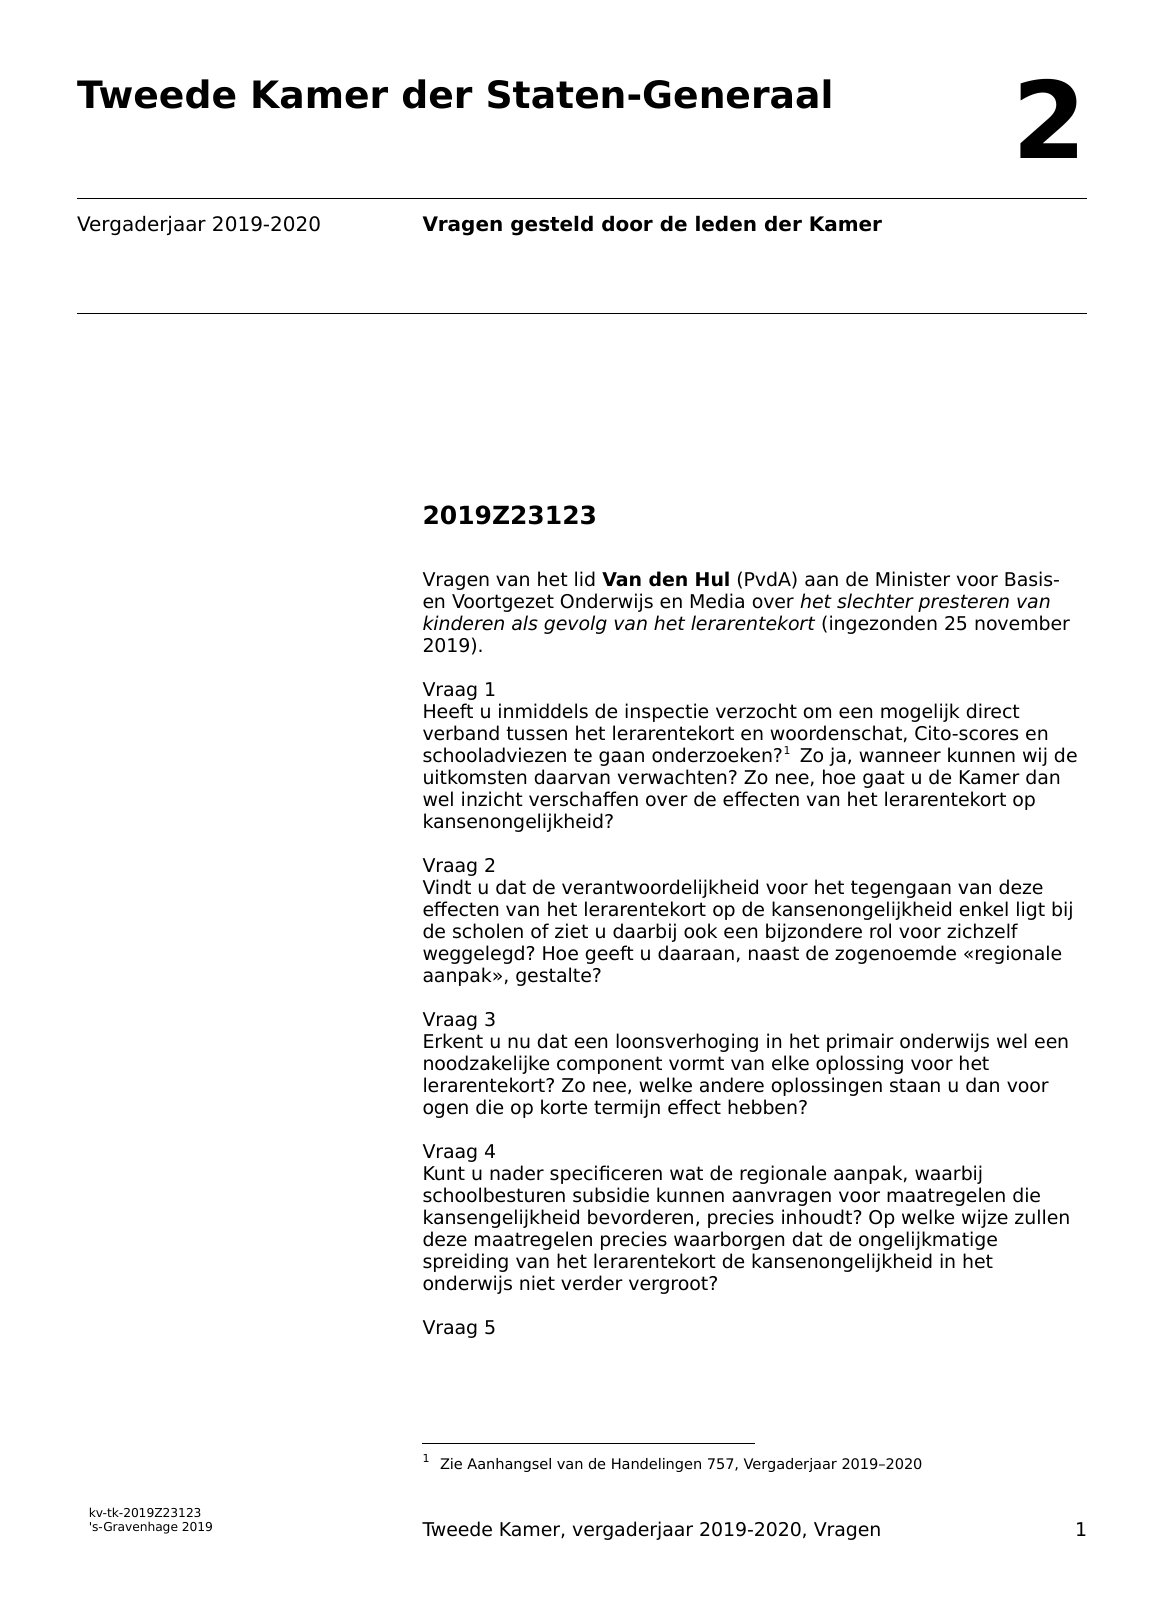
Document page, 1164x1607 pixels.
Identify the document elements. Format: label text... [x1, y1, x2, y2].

text 's-Gravenhage 2019 [88, 1520, 323, 1534]
table_header 2 [886, 59, 1087, 198]
table_cell Vergaderjaar 2019-2020 [77, 199, 422, 313]
table_header Tweede Kamer der Staten-Generaal [77, 59, 886, 198]
text kv-tk-2019Z23123 [88, 1506, 323, 1520]
text Vraag 4 [422, 1141, 1087, 1163]
text 2019Z23123 [422, 501, 1087, 531]
text Vraag 2 [422, 855, 1087, 877]
text Vraag 3 [422, 1009, 1087, 1031]
text Heeft u inmiddels de inspectie verzocht om een mogelijk direct verband tussen het lerarentekort en woordenschat, Cito-scores en schooladviezen te gaan onderzoeken? Zo ja, wanneer kunnen wij de uitkomsten daarvan verwachten? Zo nee, hoe gaat u de Kamer dan wel inzicht verschaffen over de effecten van het lerarentekort op kansenongelijkheid? [422, 701, 1087, 833]
table_cell Vragen gesteld door de leden der Kamer [422, 199, 1087, 313]
text Vindt u dat de verantwoordelijkheid voor het tegengaan van deze effecten van het lerarentekort op de kansenongelijkheid enkel ligt bij de scholen of ziet u daarbij ook een bijzondere rol voor zichzelf weggelegd? Hoe geeft u daaraan, naast de zogenoemde «regionale aanpak», gestalte? [422, 877, 1087, 987]
text Zie Aanhangsel van de Handelingen 757, Vergaderjaar 2019–2020 [422, 1452, 1087, 1474]
text Vragen van het lid Van den Hul (PvdA) aan de Minister voor Basis- en Voortgezet Onderwijs en Media over het slechter presteren van kinderen als gevolg van het lerarentekort (ingezonden 25 november 2019). [422, 569, 1087, 657]
text Vraag 1 [422, 679, 1087, 701]
text Erkent u nu dat een loonsverhoging in het primair onderwijs wel een noodzakelijke component vormt van elke oplossing voor het lerarentekort? Zo nee, welke andere oplossingen staan u dan voor ogen die op korte termijn effect hebben? [422, 1031, 1087, 1119]
text Vraag 5 [422, 1317, 1087, 1339]
text Kunt u nader specificeren wat de regionale aanpak, waarbij schoolbesturen subsidie kunnen aanvragen voor maatregelen die kansengelijkheid bevorderen, precies inhoudt? Op welke wijze zullen deze maatregelen precies waarborgen dat de ongelijkmatige spreiding van het lerarentekort de kansenongelijkheid in het onderwijs niet verder vergroot? [422, 1163, 1087, 1295]
